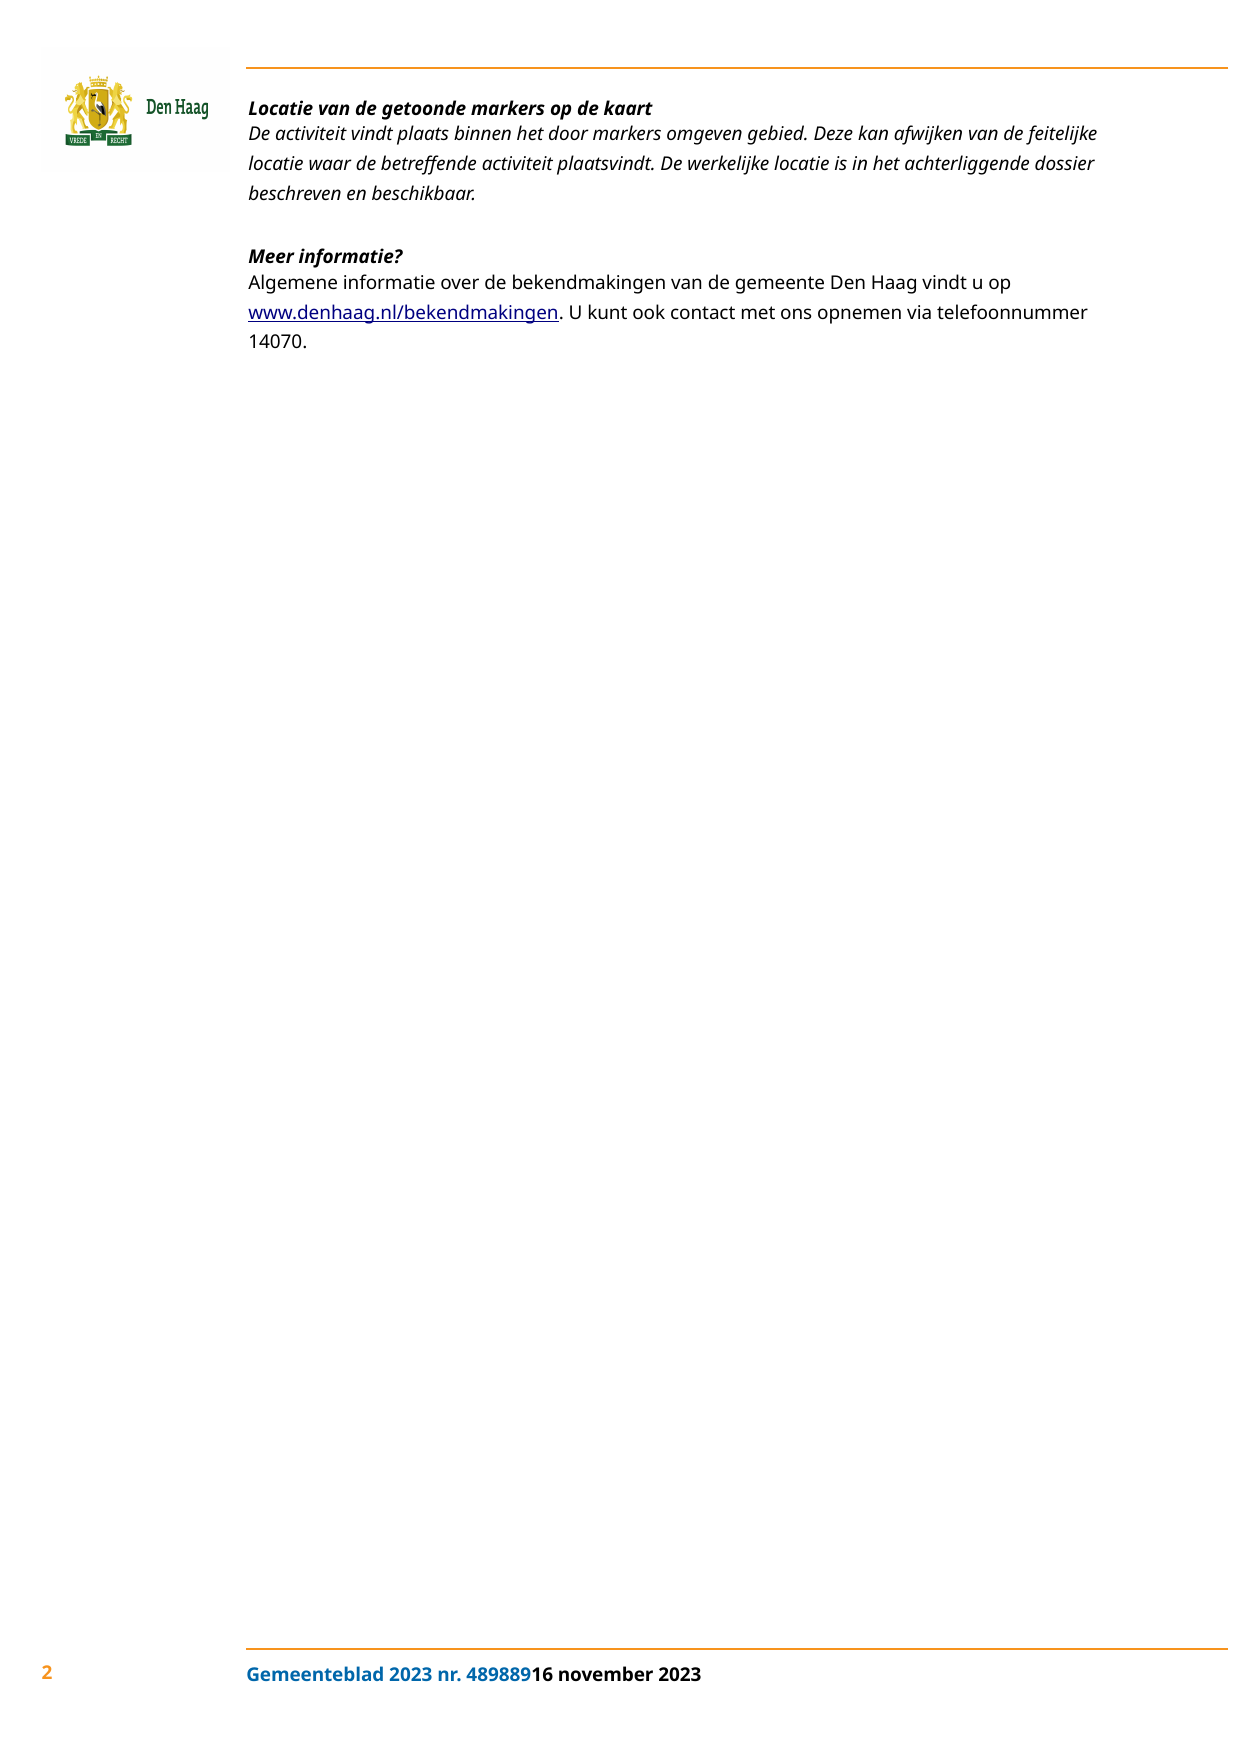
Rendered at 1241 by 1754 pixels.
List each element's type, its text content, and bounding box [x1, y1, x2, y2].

text De activiteit vindt plaats binnen het door markers omgeven gebied. Deze kan afwijken van de feitelijke locatie waar de betreffende activiteit plaatsvindt. De werkelijke locatie is in het achterliggende dossier beschreven en beschikbaar. [248, 121, 1152, 205]
text Algemene informatie over de bekendmakingen van de gemeente Den Haag vindt u op www.denhaag.nl/bekendmakingen. U kunt ook contact met ons opnemen via telefoonnummer 14070. [248, 269, 1152, 354]
text Meer informatie? [248, 244, 1152, 269]
text Locatie van de getoonde markers op de kaart [248, 95, 1152, 121]
picture [41, 47, 231, 172]
